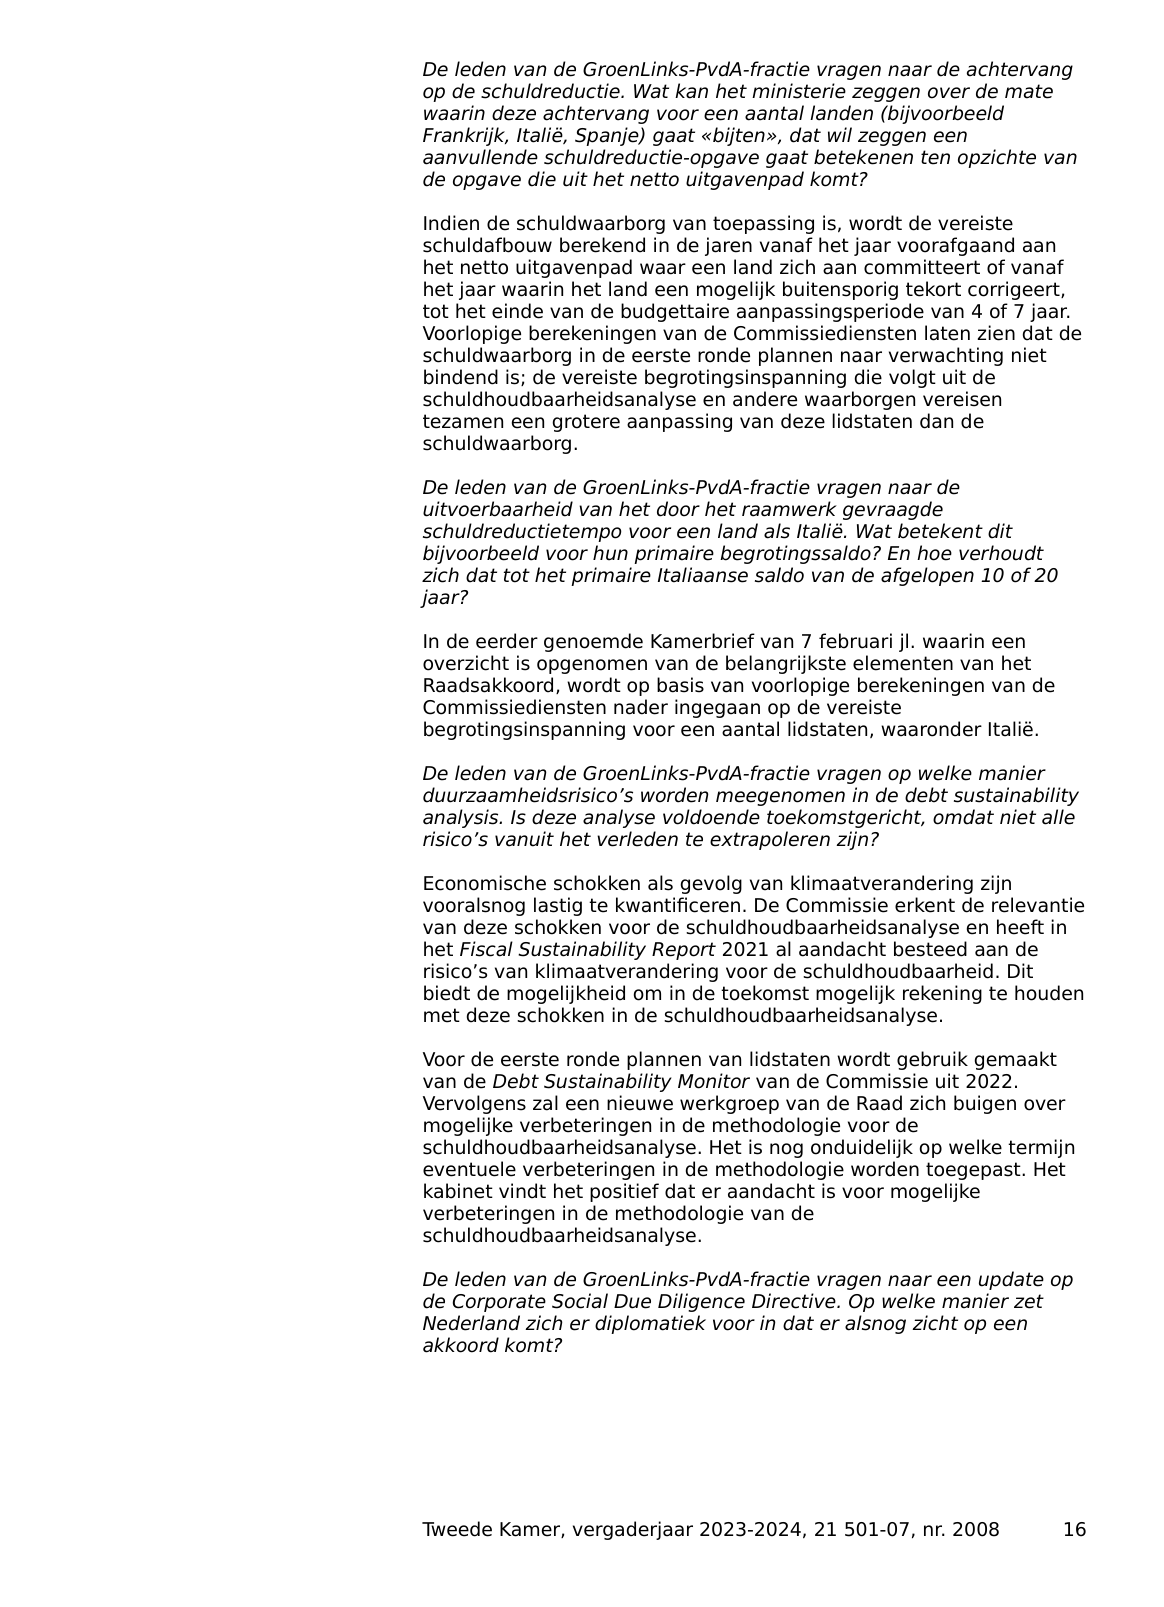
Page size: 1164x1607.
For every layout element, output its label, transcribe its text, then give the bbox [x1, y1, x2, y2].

text In de eerder genoemde Kamerbrief van 7 februari jl. waarin een overzicht is opgenomen van de belangrijkste elementen van het Raadsakkoord, wordt op basis van voorlopige berekeningen van de Commissiediensten nader ingegaan op de vereiste begrotingsinspanning voor een aantal lidstaten, waaronder Italië. [422, 631, 1087, 741]
text Voor de eerste ronde plannen van lidstaten wordt gebruik gemaakt van de Debt Sustainability Monitor van de Commissie uit 2022. Vervolgens zal een nieuwe werkgroep van de Raad zich buigen over mogelijke verbeteringen in de methodologie voor de schuldhoudbaarheidsanalyse. Het is nog onduidelijk op welke termijn eventuele verbeteringen in de methodologie worden toegepast. Het kabinet vindt het positief dat er aandacht is voor mogelijke verbeteringen in de methodologie van de schuldhoudbaarheidsanalyse. [422, 1049, 1087, 1247]
text De leden van de GroenLinks-PvdA-fractie vragen naar de uitvoerbaarheid van het door het raamwerk gevraagde schuldreductietempo voor een land als Italië. Wat betekent dit bijvoorbeeld voor hun primaire begrotingssaldo? En hoe verhoudt zich dat tot het primaire Italiaanse saldo van de afgelopen 10 of 20 jaar? [422, 477, 1087, 609]
text De leden van de GroenLinks-PvdA-fractie vragen op welke manier duurzaamheidsrisico’s worden meegenomen in de debt sustainability analysis. Is deze analyse voldoende toekomstgericht, omdat niet alle risico’s vanuit het verleden te extrapoleren zijn? [422, 763, 1087, 851]
text De leden van de GroenLinks-PvdA-fractie vragen naar een update op de Corporate Social Due Diligence Directive. Op welke manier zet Nederland zich er diplomatiek voor in dat er alsnog zicht op een akkoord komt? [422, 1269, 1087, 1357]
text De leden van de GroenLinks-PvdA-fractie vragen naar de achtervang op de schuldreductie. Wat kan het ministerie zeggen over de mate waarin deze achtervang voor een aantal landen (bijvoorbeeld Frankrijk, Italië, Spanje) gaat «bijten», dat wil zeggen een aanvullende schuldreductie-opgave gaat betekenen ten opzichte van de opgave die uit het netto uitgavenpad komt? [422, 59, 1087, 191]
text Economische schokken als gevolg van klimaatverandering zijn vooralsnog lastig te kwantificeren. De Commissie erkent de relevantie van deze schokken voor de schuldhoudbaarheidsanalyse en heeft in het Fiscal Sustainability Report 2021 al aandacht besteed aan de risico’s van klimaatverandering voor de schuldhoudbaarheid. Dit biedt de mogelijkheid om in de toekomst mogelijk rekening te houden met deze schokken in de schuldhoudbaarheidsanalyse. [422, 873, 1087, 1027]
text Indien de schuldwaarborg van toepassing is, wordt de vereiste schuldafbouw berekend in de jaren vanaf het jaar voorafgaand aan het netto uitgavenpad waar een land zich aan committeert of vanaf het jaar waarin het land een mogelijk buitensporig tekort corrigeert, tot het einde van de budgettaire aanpassingsperiode van 4 of 7 jaar. Voorlopige berekeningen van de Commissiediensten laten zien dat de schuldwaarborg in de eerste ronde plannen naar verwachting niet bindend is; de vereiste begrotingsinspanning die volgt uit de schuldhoudbaarheidsanalyse en andere waarborgen vereisen tezamen een grotere aanpassing van deze lidstaten dan de schuldwaarborg. [422, 213, 1087, 455]
